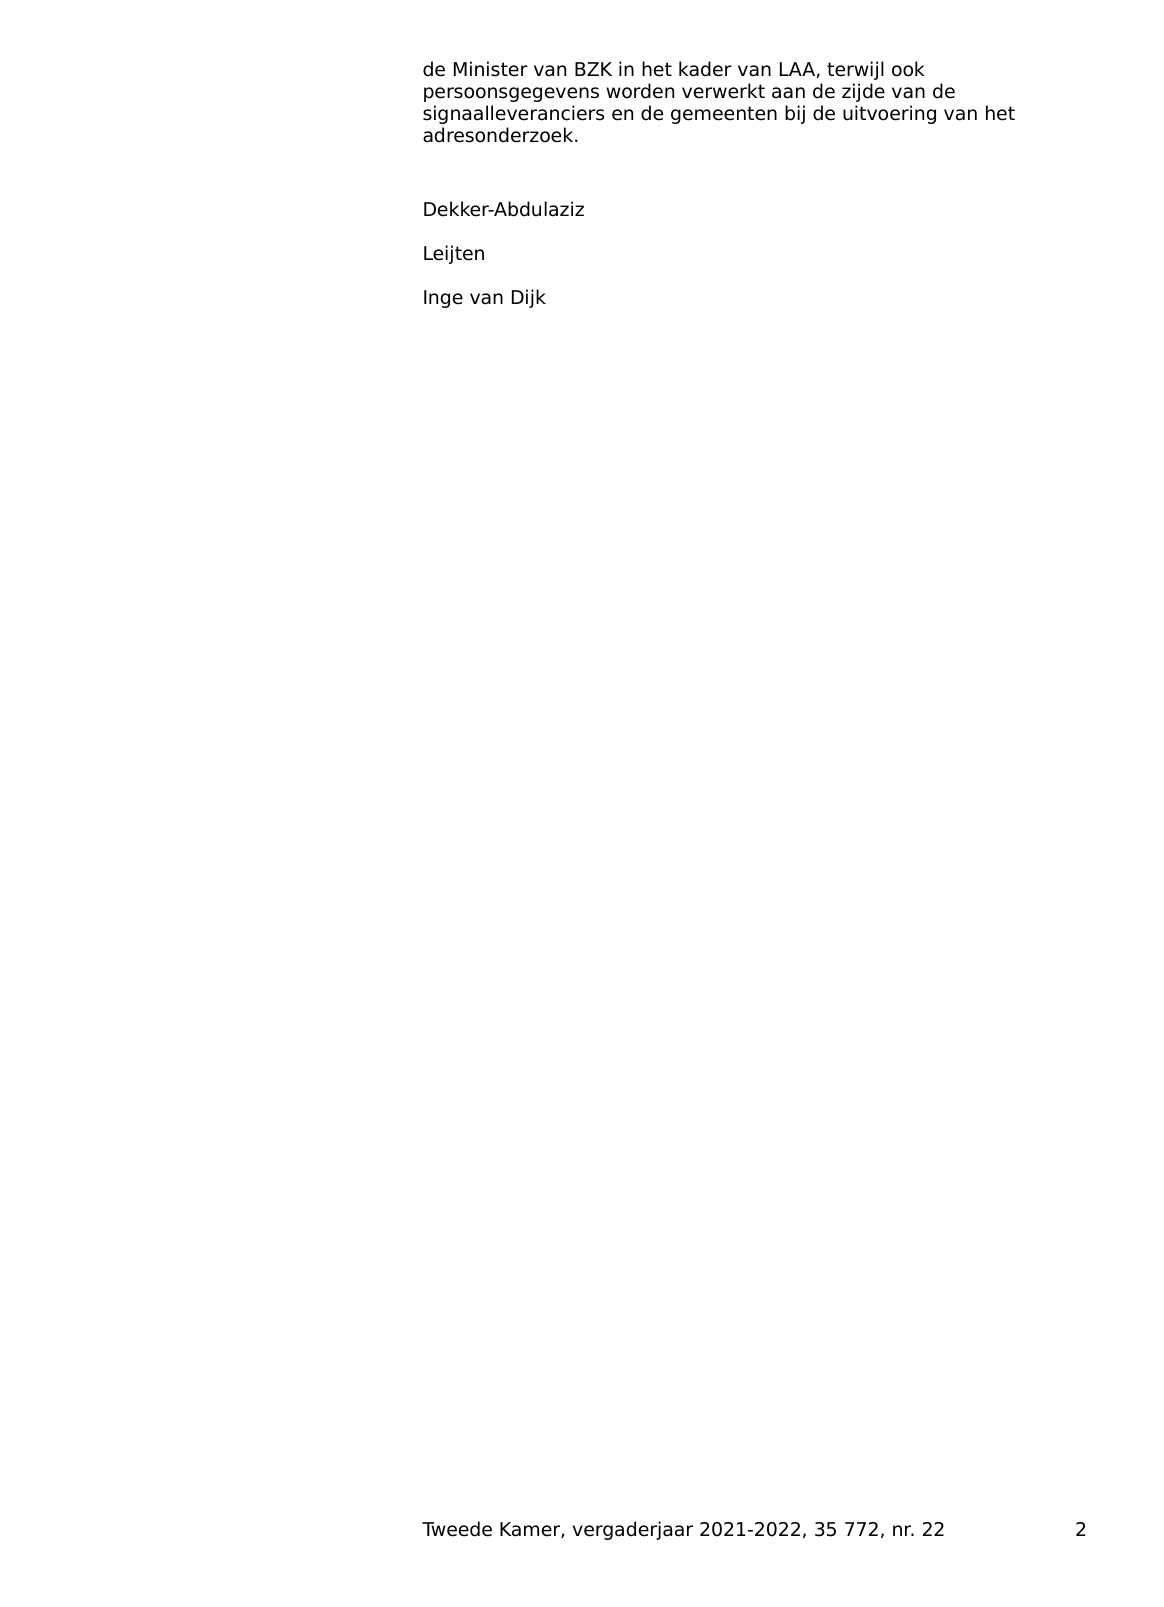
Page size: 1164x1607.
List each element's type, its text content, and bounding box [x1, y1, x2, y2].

text de Minister van BZK in het kader van LAA, terwijl ook persoonsgegevens worden verwerkt aan de zijde van de signaalleveranciers en de gemeenten bij de uitvoering van het adresonderzoek. [422, 59, 1087, 147]
text Dekker-Abdulaziz Leijten Inge van Dijk [422, 177, 1087, 309]
